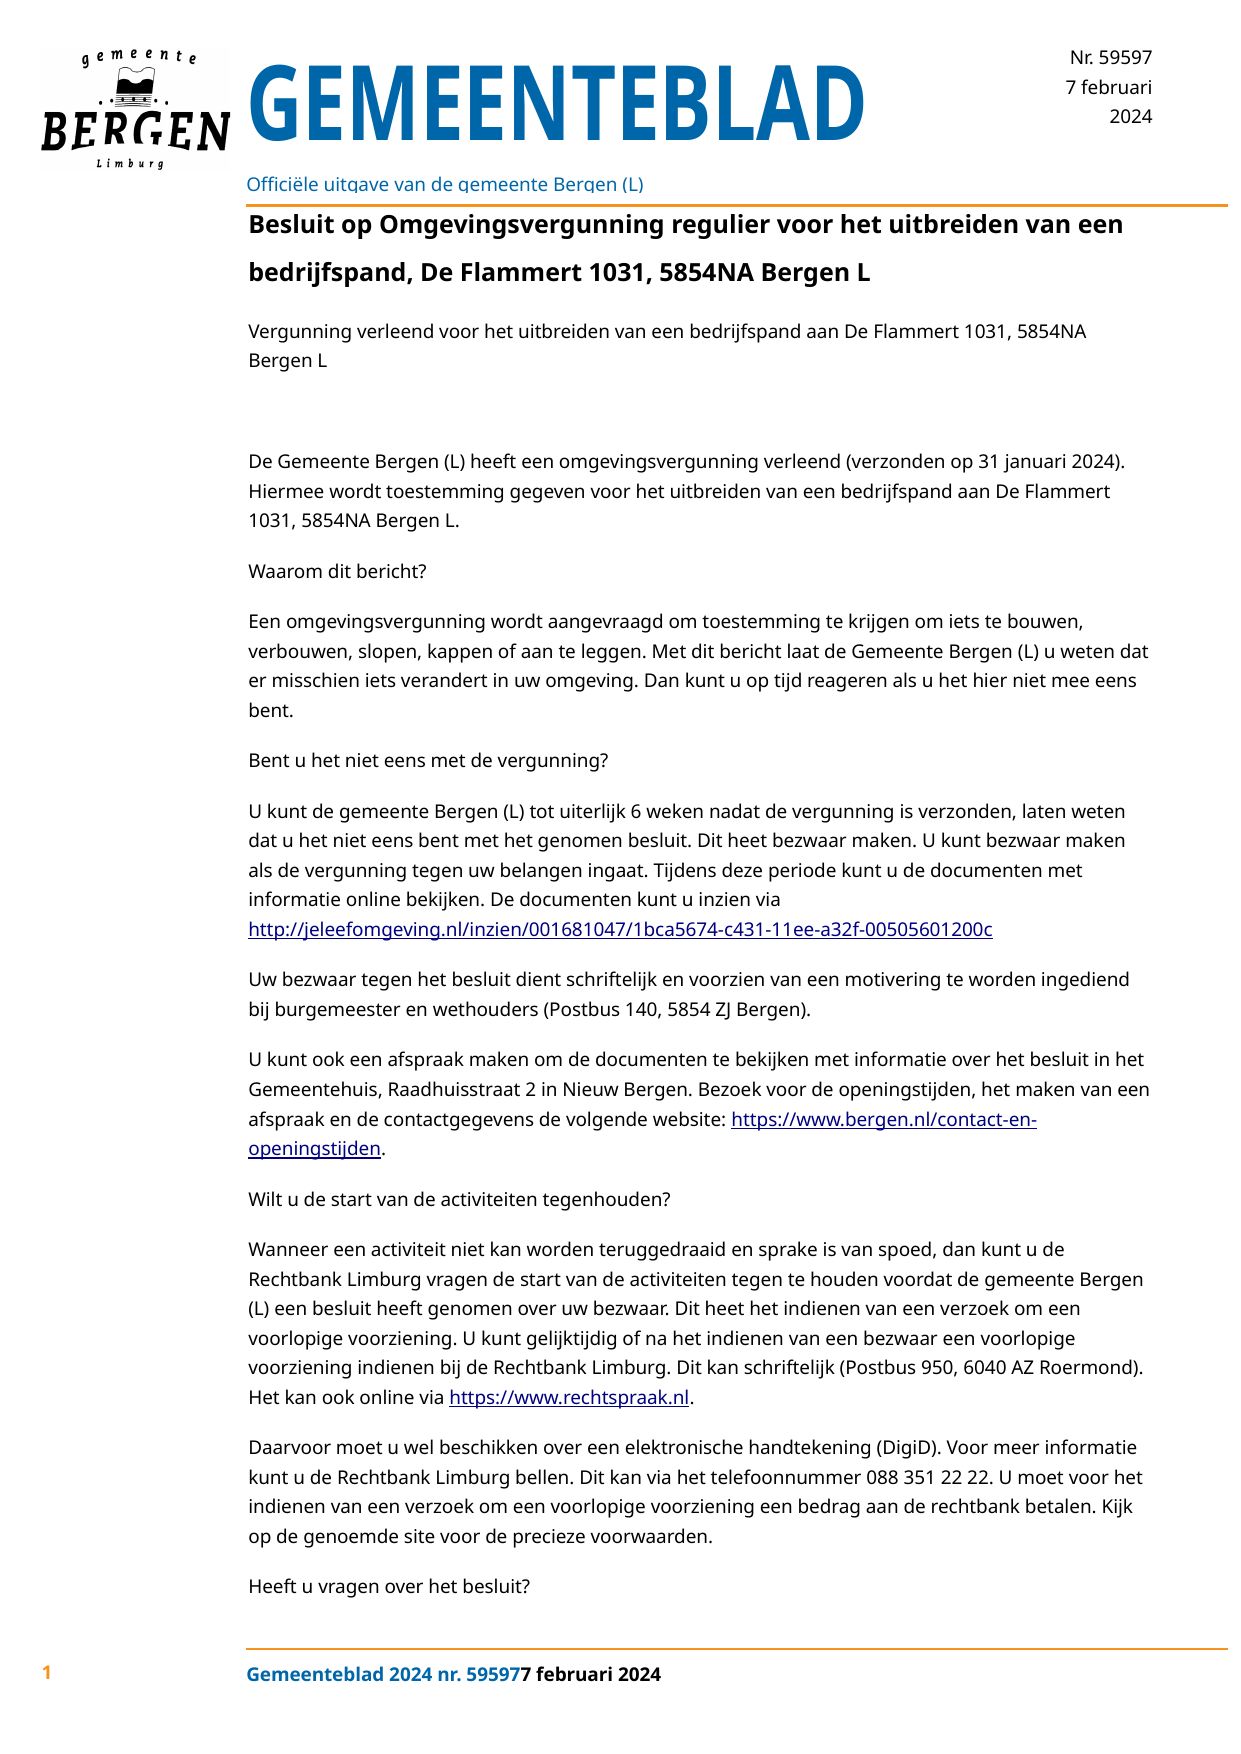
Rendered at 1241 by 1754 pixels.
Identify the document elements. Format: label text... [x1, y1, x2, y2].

text Wilt u de start van de activiteiten tegenhouden? [248, 1186, 1152, 1212]
text Uw bezwaar tegen het besluit dient schriftelijk en voorzien van een motivering te worden ingediend bij burgemeester en wethouders (Postbus 140, 5854 ZJ Bergen). [248, 967, 1152, 1022]
text Daarvoor moet u wel beschikken over een elektronische handtekening (DigiD). Voor meer informatie kunt u de Rechtbank Limburg bellen. Dit kan via het telefoonnummer 088 351 22 22. U moet voor het indienen van een verzoek om een voorlopige voorziening een bedrag aan de rechtbank betalen. Kijk op de genoemde site voor de precieze voorwaarden. [248, 1434, 1152, 1549]
text Heeft u vragen over het besluit? [248, 1574, 1152, 1599]
text Vergunning verleend voor het uitbreiden van een bedrijfspand aan De Flammert 1031, 5854NA Bergen L [248, 318, 1152, 373]
picture [41, 47, 231, 172]
text Besluit op Omgevingsvergunning regulier voor het uitbreiden van een bedrijfspand, De Flammert 1031, 5854NA Bergen L [248, 207, 1152, 288]
text U kunt ook een afspraak maken om de documenten te bekijken met informatie over het besluit in het Gemeentehuis, Raadhuisstraat 2 in Nieuw Bergen. Bezoek voor de openingstijden, het maken van een afspraak en de contactgegevens de volgende website: https://www.bergen.nl/contact-en-openingstijden. [248, 1047, 1152, 1161]
text De Gemeente Bergen (L) heeft een omgevingsvergunning verleend (verzonden op 31 januari 2024). Hiermee wordt toestemming gegeven voor het uitbreiden van een bedrijfspand aan De Flammert 1031, 5854NA Bergen L. [248, 448, 1152, 533]
text Waarom dit bericht? [248, 558, 1152, 584]
text Bent u het niet eens met de vergunning? [248, 747, 1152, 773]
text U kunt de gemeente Bergen (L) tot uiterlijk 6 weken nadat de vergunning is verzonden, laten weten dat u het niet eens bent met het genomen besluit. Dit heet bezwaar maken. U kunt bezwaar maken als de vergunning tegen uw belangen ingaat. Tijdens deze periode kunt u de documenten met informatie online bekijken. De documenten kunt u inzien via http://jeleefomgeving.nl/inzien/001681047/1bca5674-c431-11ee-a32f-00505601200c [248, 798, 1152, 942]
text Een omgevingsvergunning wordt aangevraagd om toestemming te krijgen om iets te bouwen, verbouwen, slopen, kappen of aan te leggen. Met dit bericht laat de Gemeente Bergen (L) u weten dat er misschien iets verandert in uw omgeving. Dan kunt u op tijd reageren als u het hier niet mee eens bent. [248, 608, 1152, 723]
text Wanneer een activiteit niet kan worden teruggedraaid en sprake is van spoed, dan kunt u de Rechtbank Limburg vragen de start van de activiteiten tegen te houden voordat de gemeente Bergen (L) een besluit heeft genomen over uw bezwaar. Dit heet het indienen van een verzoek om een voorlopige voorziening. U kunt gelijktijdig of na het indienen van een bezwaar een voorlopige voorziening indienen bij de Rechtbank Limburg. Dit kan schriftelijk (Postbus 950, 6040 AZ Roermond). Het kan ook online via https://www.rechtspraak.nl. [248, 1236, 1152, 1410]
